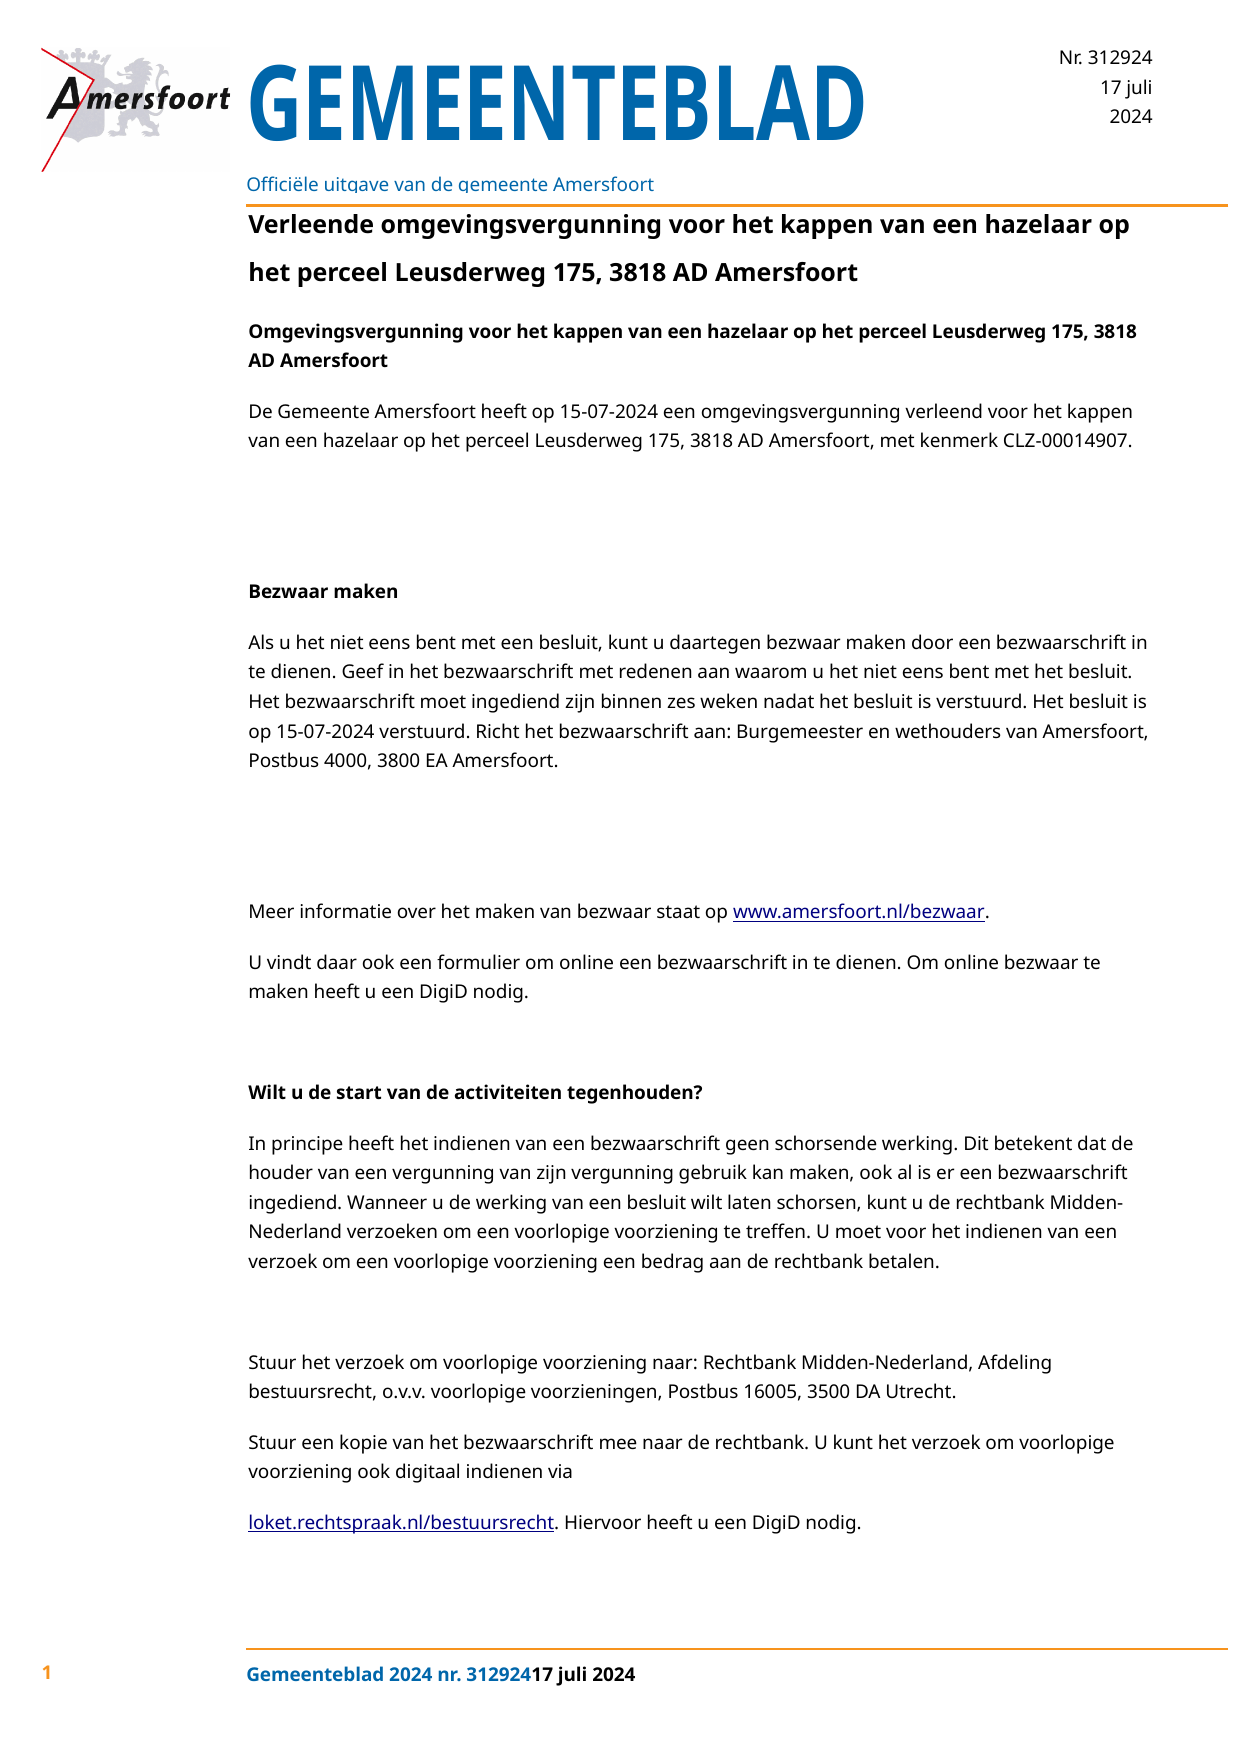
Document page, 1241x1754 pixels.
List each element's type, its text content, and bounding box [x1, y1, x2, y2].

text Bezwaar maken [248, 579, 1152, 604]
text loket.rechtspraak.nl/bestuursrecht. Hiervoor heeft u een DigiD nodig. [248, 1509, 1152, 1535]
text Stuur een kopie van het bezwaarschrift mee naar de rechtbank. U kunt het verzoek om voorlopige voorziening ook digitaal indienen via [248, 1429, 1152, 1484]
text De Gemeente Amersfoort heeft op 15-07-2024 een omgevingsvergunning verleend voor het kappen van een hazelaar op het perceel Leusderweg 175, 3818 AD Amersfoort, met kenmerk CLZ-00014907. [248, 398, 1152, 453]
text Stuur het verzoek om voorlopige voorziening naar: Rechtbank Midden-Nederland, Afdeling bestuursrecht, o.v.v. voorlopige voorzieningen, Postbus 16005, 3500 DA Utrecht. [248, 1349, 1152, 1404]
text Verleende omgevingsvergunning voor het kappen van een hazelaar op het perceel Leusderweg 175, 3818 AD Amersfoort [248, 207, 1152, 288]
picture [41, 47, 231, 172]
text Als u het niet eens bent met een besluit, kunt u daartegen bezwaar maken door een bezwaarschrift in te dienen. Geef in het bezwaarschrift met redenen aan waarom u het niet eens bent met het besluit. Het bezwaarschrift moet ingediend zijn binnen zes weken nadat het besluit is verstuurd. Het besluit is op 15-07-2024 verstuurd. Richt het bezwaarschrift aan: Burgemeester en wethouders van Amersfoort, Postbus 4000, 3800 EA Amersfoort. [248, 629, 1152, 773]
text Wilt u de start van de activiteiten tegenhouden? [248, 1079, 1152, 1105]
text Meer informatie over het maken van bezwaar staat op www.amersfoort.nl/bezwaar. [248, 899, 1152, 924]
text Omgevingsvergunning voor het kappen van een hazelaar op het perceel Leusderweg 175, 3818 AD Amersfoort [248, 318, 1152, 373]
text U vindt daar ook een formulier om online een bezwaarschrift in te dienen. Om online bezwaar te maken heeft u een DigiD nodig. [248, 949, 1152, 1004]
text In principe heeft het indienen van een bezwaarschrift geen schorsende werking. Dit betekent dat de houder van een vergunning van zijn vergunning gebruik kan maken, ook al is er een bezwaarschrift ingediend. Wanneer u de werking van een besluit wilt laten schorsen, kunt u de rechtbank Midden-Nederland verzoeken om een voorlopige voorziening te treffen. U moet voor het indienen van een verzoek om een voorlopige voorziening een bedrag aan de rechtbank betalen. [248, 1130, 1152, 1274]
